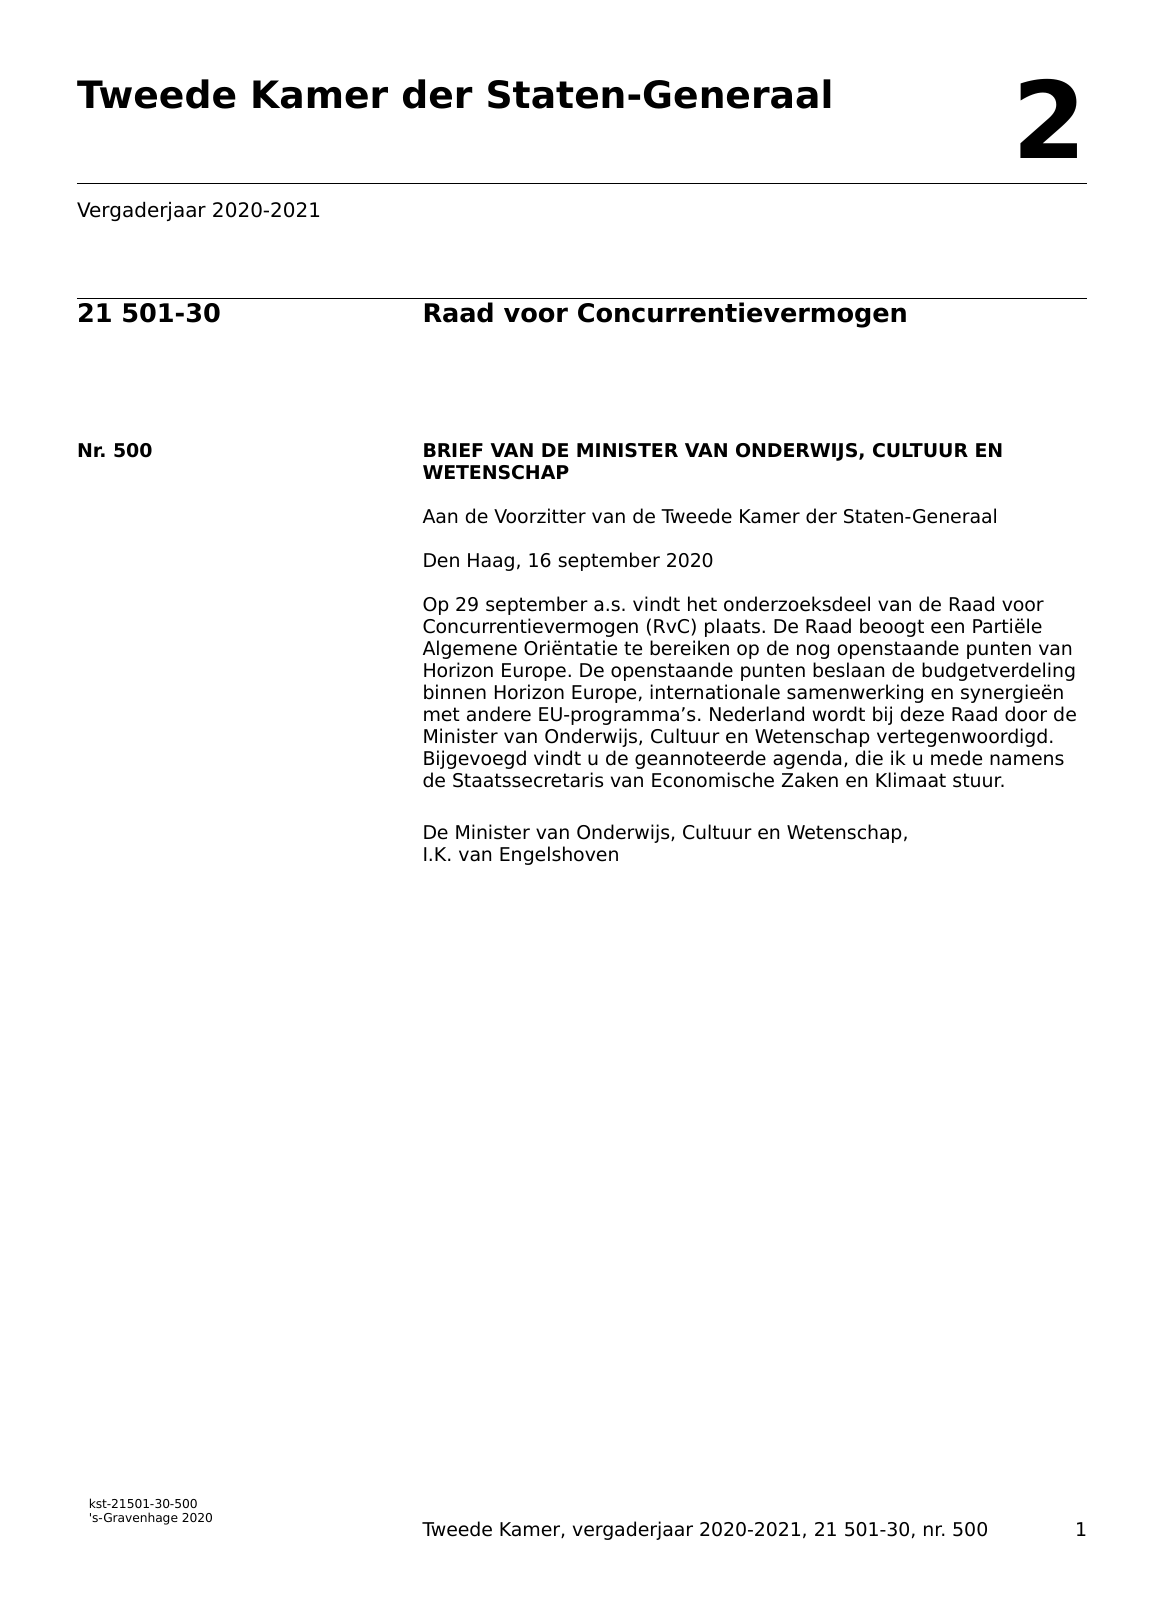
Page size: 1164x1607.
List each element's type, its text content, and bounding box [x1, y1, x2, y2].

subtitle 21 501-30 Raad voor Concurrentievermogen [77, 299, 1087, 329]
text 's-Gravenhage 2020 [88, 1511, 323, 1525]
subtitle Nr. 500 BRIEF VAN DE MINISTER VAN ONDERWIJS, CULTUUR EN WETENSCHAP [77, 440, 1087, 484]
table_cell Vergaderjaar 2020-2021 [77, 184, 1087, 298]
text De Minister van Onderwijs, Cultuur en Wetenschap, I.K. van Engelshoven [422, 822, 1087, 866]
text Op 29 september a.s. vindt het onderzoeksdeel van de Raad voor Concurrentievermogen (RvC) plaats. De Raad beoogt een Partiële Algemene Oriëntatie te bereiken op de nog openstaande punten van Horizon Europe. De openstaande punten beslaan de budgetverdeling binnen Horizon Europe, internationale samenwerking en synergieën met andere EU-programma’s. Nederland wordt bij deze Raad door de Minister van Onderwijs, Cultuur en Wetenschap vertegenwoordigd. Bijgevoegd vindt u de geannoteerde agenda, die ik u mede namens de Staatssecretaris van Economische Zaken en Klimaat stuur. [422, 594, 1087, 792]
table_header Tweede Kamer der Staten-Generaal [77, 59, 886, 183]
text Den Haag, 16 september 2020 [422, 550, 1087, 572]
text Aan de Voorzitter van de Tweede Kamer der Staten-Generaal [422, 506, 1087, 528]
table_header 2 [886, 59, 1087, 183]
text kst-21501-30-500 [88, 1497, 323, 1511]
